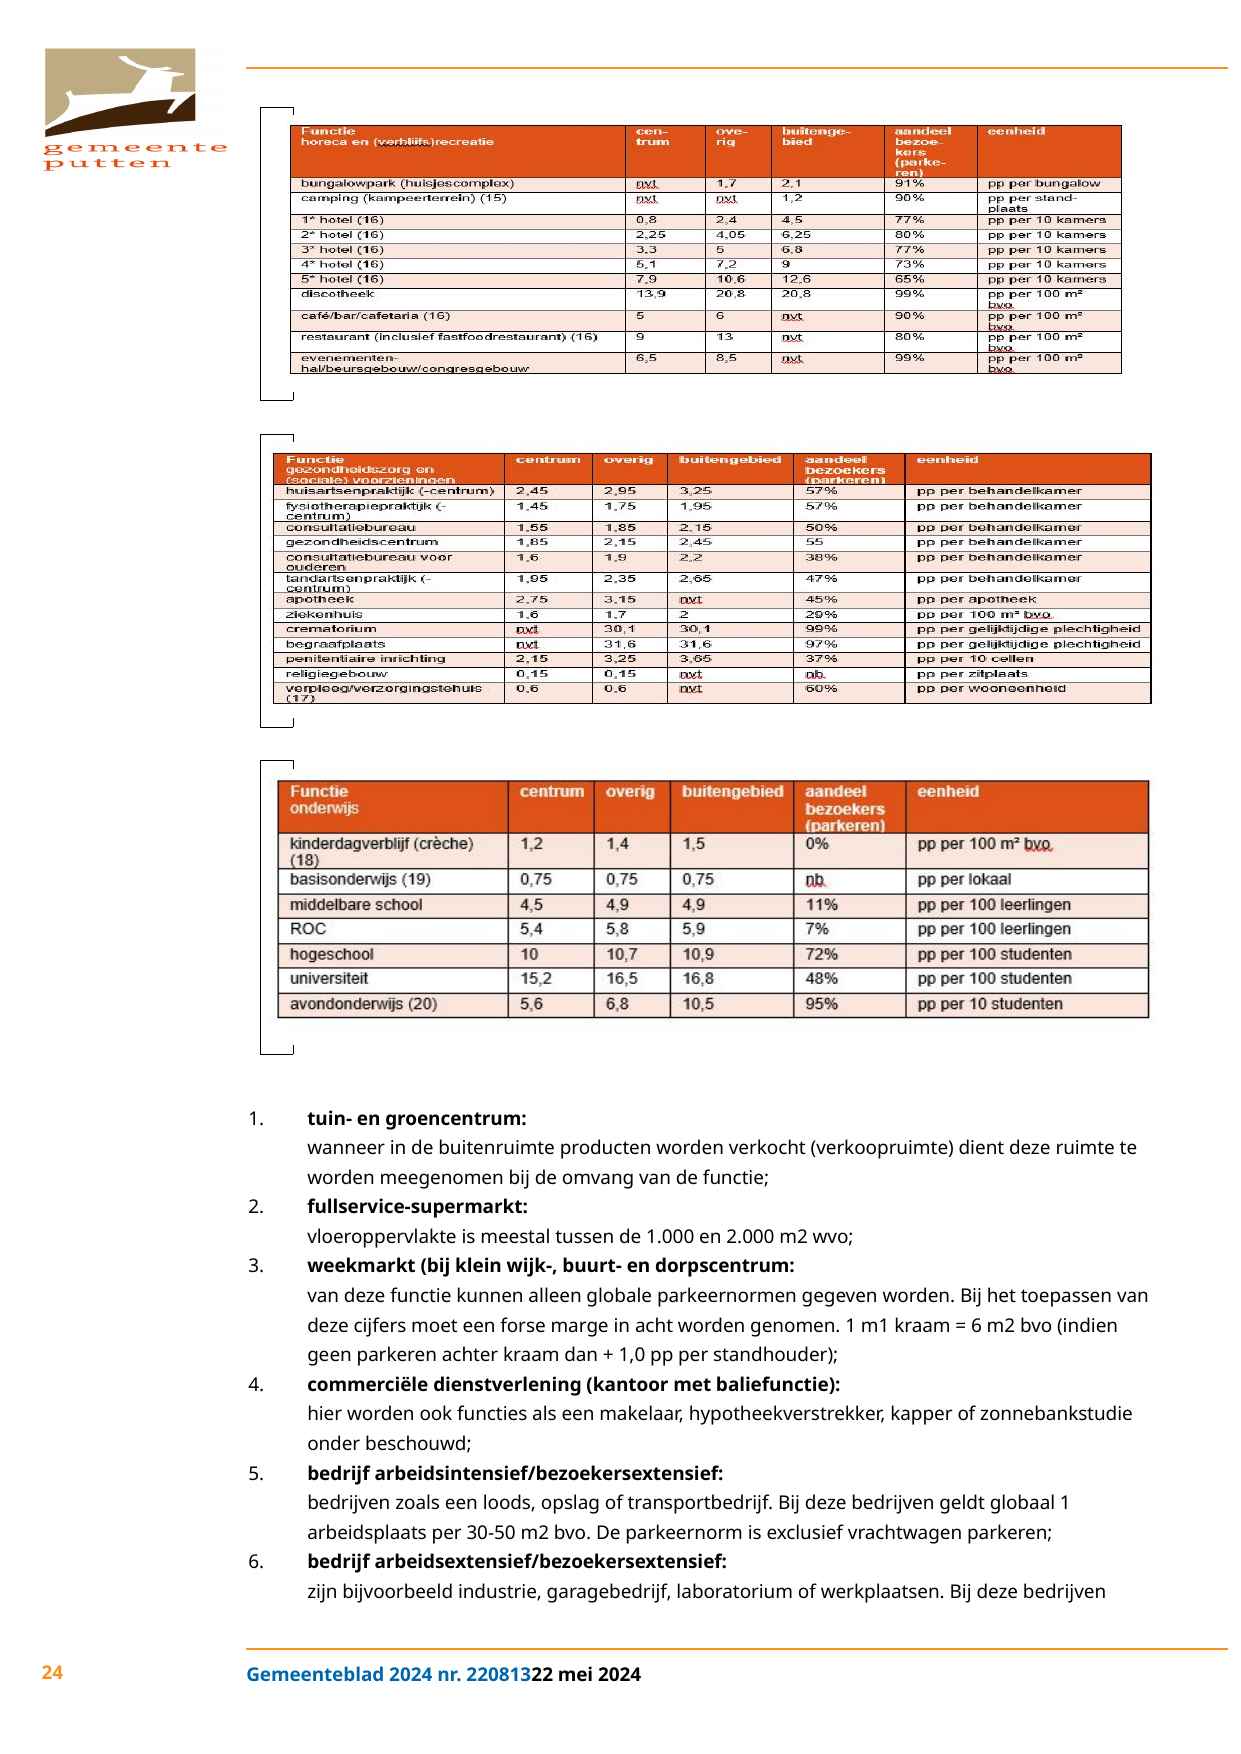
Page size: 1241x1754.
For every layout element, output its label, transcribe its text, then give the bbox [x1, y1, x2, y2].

list vloeroppervlakte is meestal tussen de 1.000 en 2.000 m2 wvo; [248, 1223, 1152, 1249]
picture [268, 442, 1173, 718]
list bedrijf arbeidsextensief/bezoekersextensief: [248, 1548, 1152, 1574]
list van deze functie kunnen alleen globale parkeernormen gegeven worden. Bij het toepassen van deze cijfers moet een forse marge in acht worden genomen. 1 m1 kraam = 6 m2 bvo (indien geen parkeren achter kraam dan + 1,0 pp per standhouder); [248, 1282, 1152, 1367]
picture [268, 115, 1173, 392]
list bedrijven zoals een loods, opslag of transportbedrijf. Bij deze bedrijven geldt globaal 1 arbeidsplaats per 30-50 m2 bvo. De parkeernorm is exclusief vrachtwagen parkeren; [248, 1489, 1152, 1544]
list fullservice-supermarkt: [248, 1193, 1152, 1219]
list weekmarkt (bij klein wijk-, buurt- en dorpscentrum: [248, 1253, 1152, 1278]
list tuin- en groencentrum: [248, 1105, 1152, 1130]
list wanneer in de buitenruimte producten worden verkocht (verkoopruimte) dient deze ruimte te worden meegenomen bij de omvang van de functie; [248, 1134, 1152, 1189]
list hier worden ook functies als een makelaar, hypotheekverstrekker, kapper of zonnebankstudie onder beschouwd; [248, 1401, 1152, 1456]
list bedrijf arbeidsintensief/bezoekersextensief: [248, 1460, 1152, 1485]
list commerciële dienstverlening (kantoor met baliefunctie): [248, 1371, 1152, 1397]
list zijn bijvoorbeeld industrie, garagebedrijf, laboratorium of werkplaatsen. Bij deze bedrijven [248, 1578, 1152, 1604]
picture [268, 769, 1173, 1045]
picture [41, 47, 231, 172]
